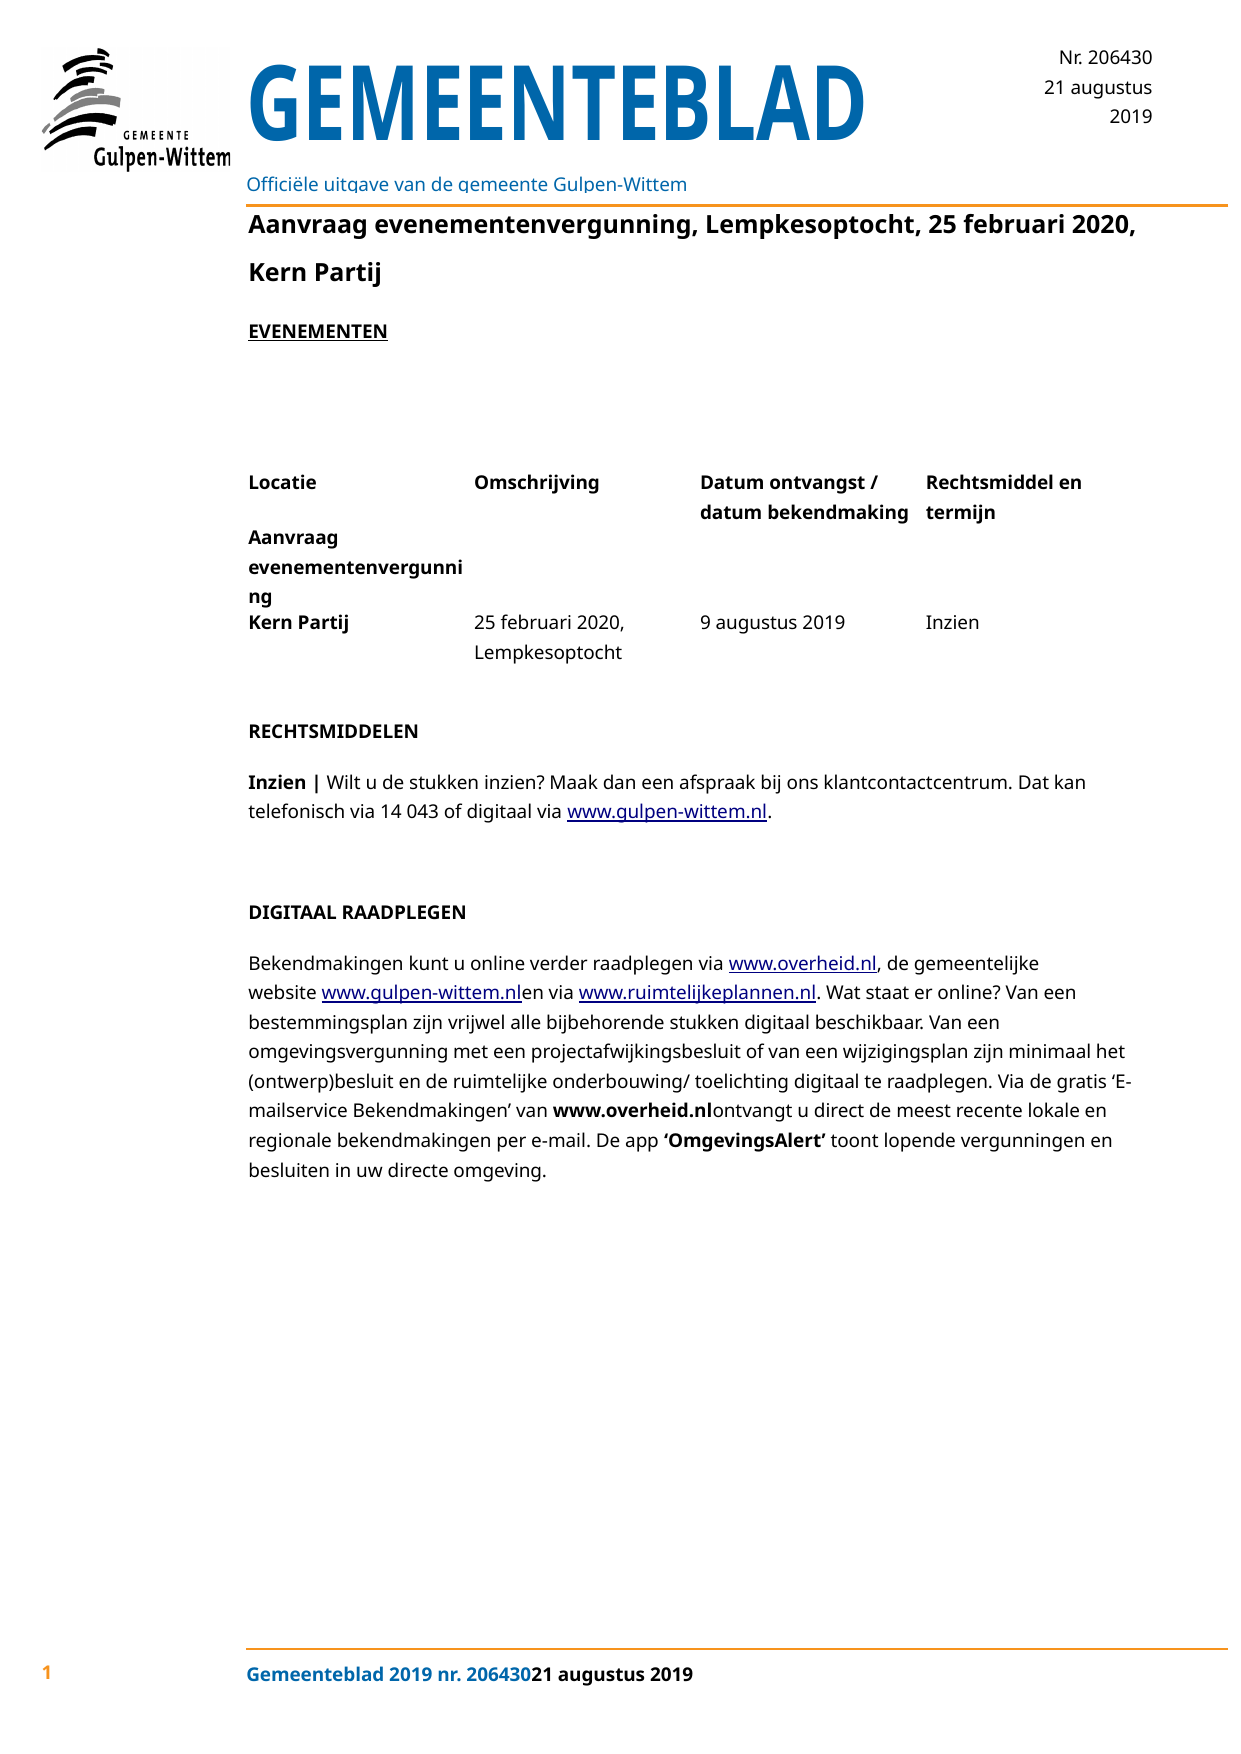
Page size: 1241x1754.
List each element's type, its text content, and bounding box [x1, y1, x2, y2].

text Inzien | Wilt u de stukken inzien? Maak dan een afspraak bij ons klantcontactcentrum. Dat kan telefonisch via 14 043 of digitaal via www.gulpen-wittem.nl. [248, 769, 1152, 824]
text DIGITAAL RAADPLEGEN [248, 899, 1152, 925]
picture [41, 47, 231, 172]
table_header Rechtsmiddel en termijn [926, 469, 1152, 524]
table_cell [700, 525, 926, 609]
table_header Datum ontvangst / datum bekendmaking [700, 469, 926, 524]
table_cell 9 augustus 2019 [700, 610, 926, 665]
text Aanvraag evenementenvergunning, Lempkesoptocht, 25 februari 2020, Kern Partij [248, 207, 1152, 288]
text EVENEMENTEN [248, 318, 1152, 344]
table_header Locatie [248, 469, 474, 524]
table_cell [474, 525, 700, 609]
table_header Omschrijving [474, 469, 700, 524]
table_cell [926, 525, 1152, 609]
table_cell 25 februari 2020, Lempkesoptocht [474, 610, 700, 665]
text Bekendmakingen kunt u online verder raadplegen via www.overheid.nl, de gemeentelijke website www.gulpen-wittem.nlen via www.ruimtelijkeplannen.nl. Wat staat er online? Van een bestemmingsplan zijn vrijwel alle bijbehorende stukken digitaal beschikbaar. Van een omgevingsvergunning met een projectafwijkingsbesluit of van een wijzigingsplan zijn minimaal het (ontwerp)besluit en de ruimtelijke onderbouwing/ toelichting digitaal te raadplegen. Via de gratis ‘E-mailservice Bekendmakingen’ van www.overheid.nlontvangt u direct de meest recente lokale en regionale bekendmakingen per e-mail. De app ‘OmgevingsAlert’ toont lopende vergunningen en besluiten in uw directe omgeving. [248, 950, 1152, 1182]
table_cell Aanvraag evenementenvergunning [248, 525, 474, 609]
table_cell Kern Partij [248, 610, 474, 665]
table_cell Inzien [926, 610, 1152, 665]
text RECHTSMIDDELEN [248, 718, 1152, 744]
